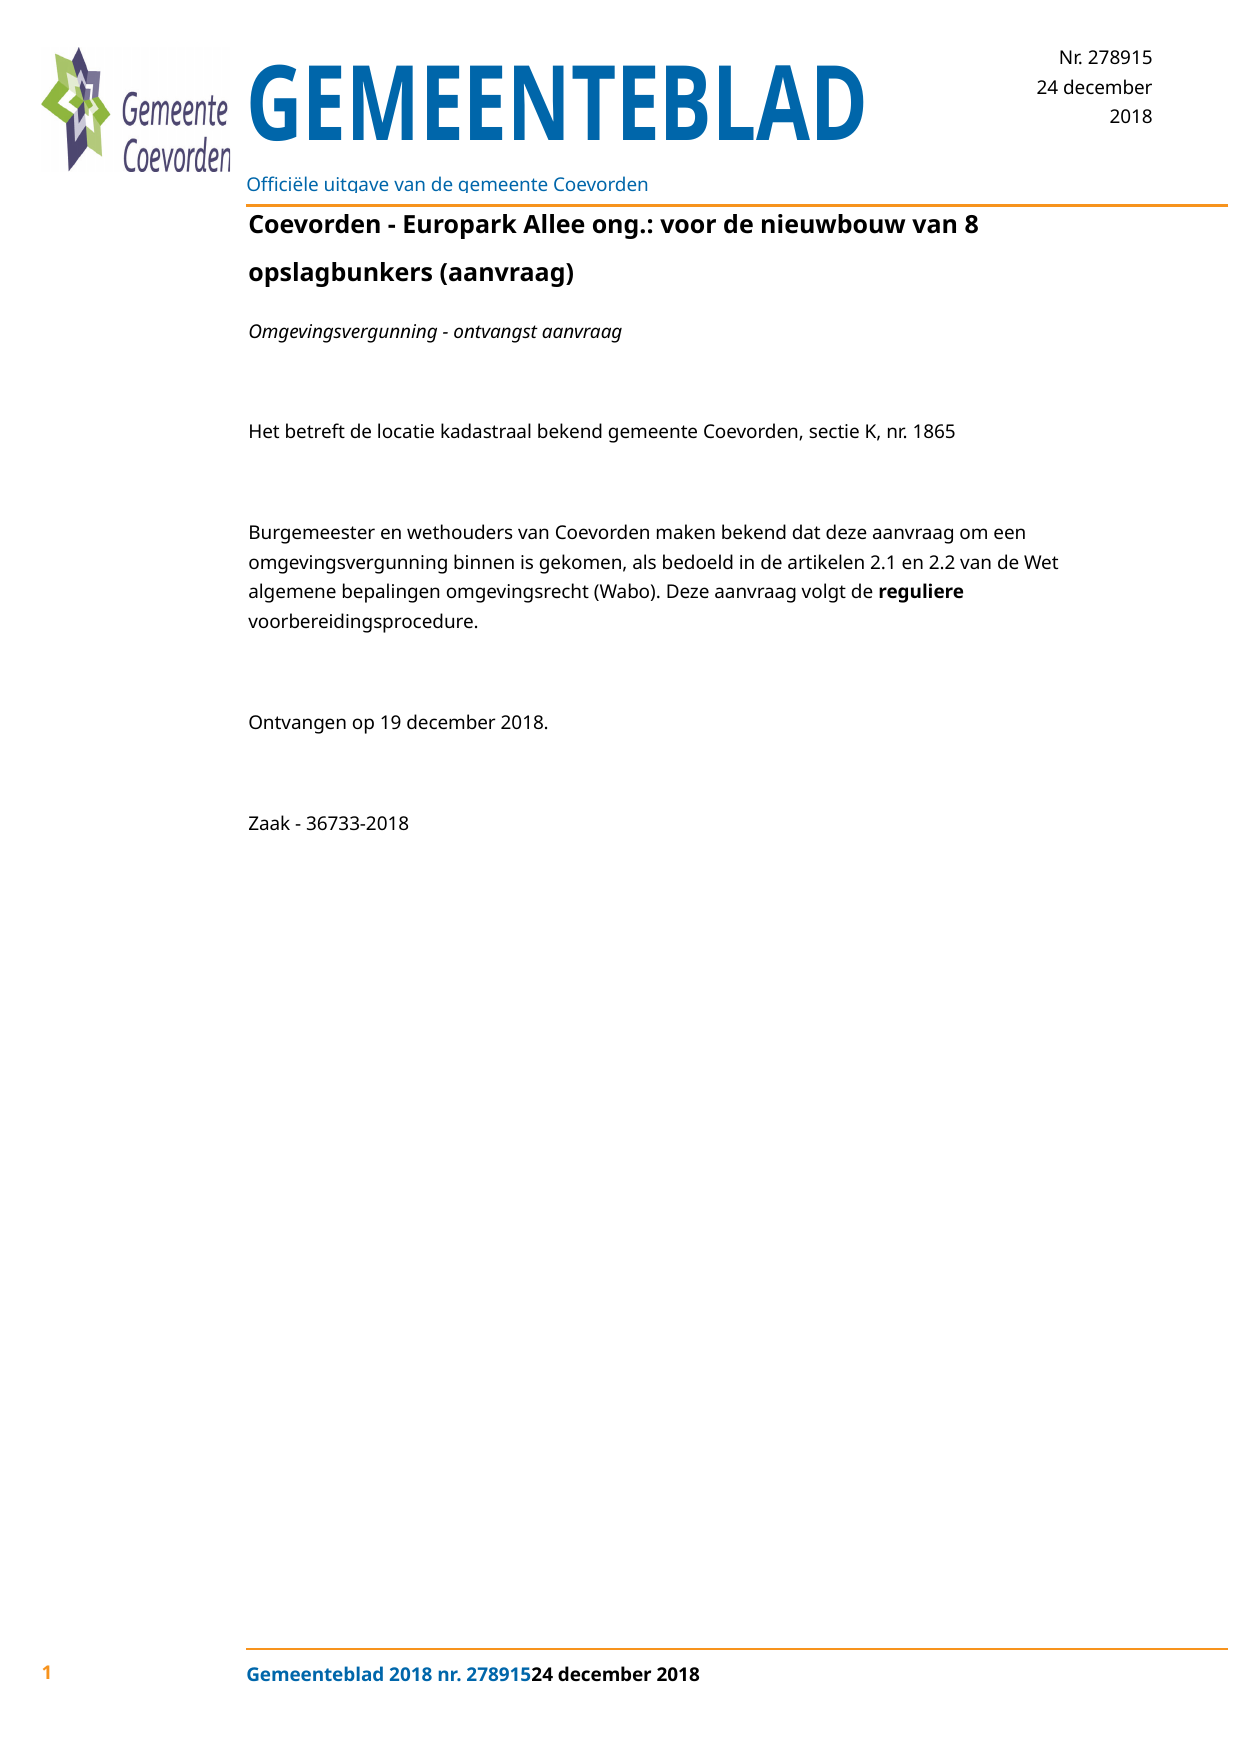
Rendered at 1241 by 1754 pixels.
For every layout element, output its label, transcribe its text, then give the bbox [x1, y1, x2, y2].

text Burgemeester en wethouders van Coevorden maken bekend dat deze aanvraag om een omgevingsvergunning binnen is gekomen, als bedoeld in de artikelen 2.1 en 2.2 van de Wet algemene bepalingen omgevingsrecht (Wabo). Deze aanvraag volgt de reguliere voorbereidingsprocedure. [248, 519, 1152, 634]
picture [41, 47, 231, 172]
text Het betreft de locatie kadastraal bekend gemeente Coevorden, sectie K, nr. 1865 [248, 419, 1152, 444]
text Coevorden - Europark Allee ong.: voor de nieuwbouw van 8 opslagbunkers (aanvraag) [248, 207, 1152, 288]
text Ontvangen op 19 december 2018. [248, 709, 1152, 735]
text Omgevingsvergunning - ontvangst aanvraag [248, 318, 1152, 344]
text Zaak - 36733-2018 [248, 810, 1152, 836]
